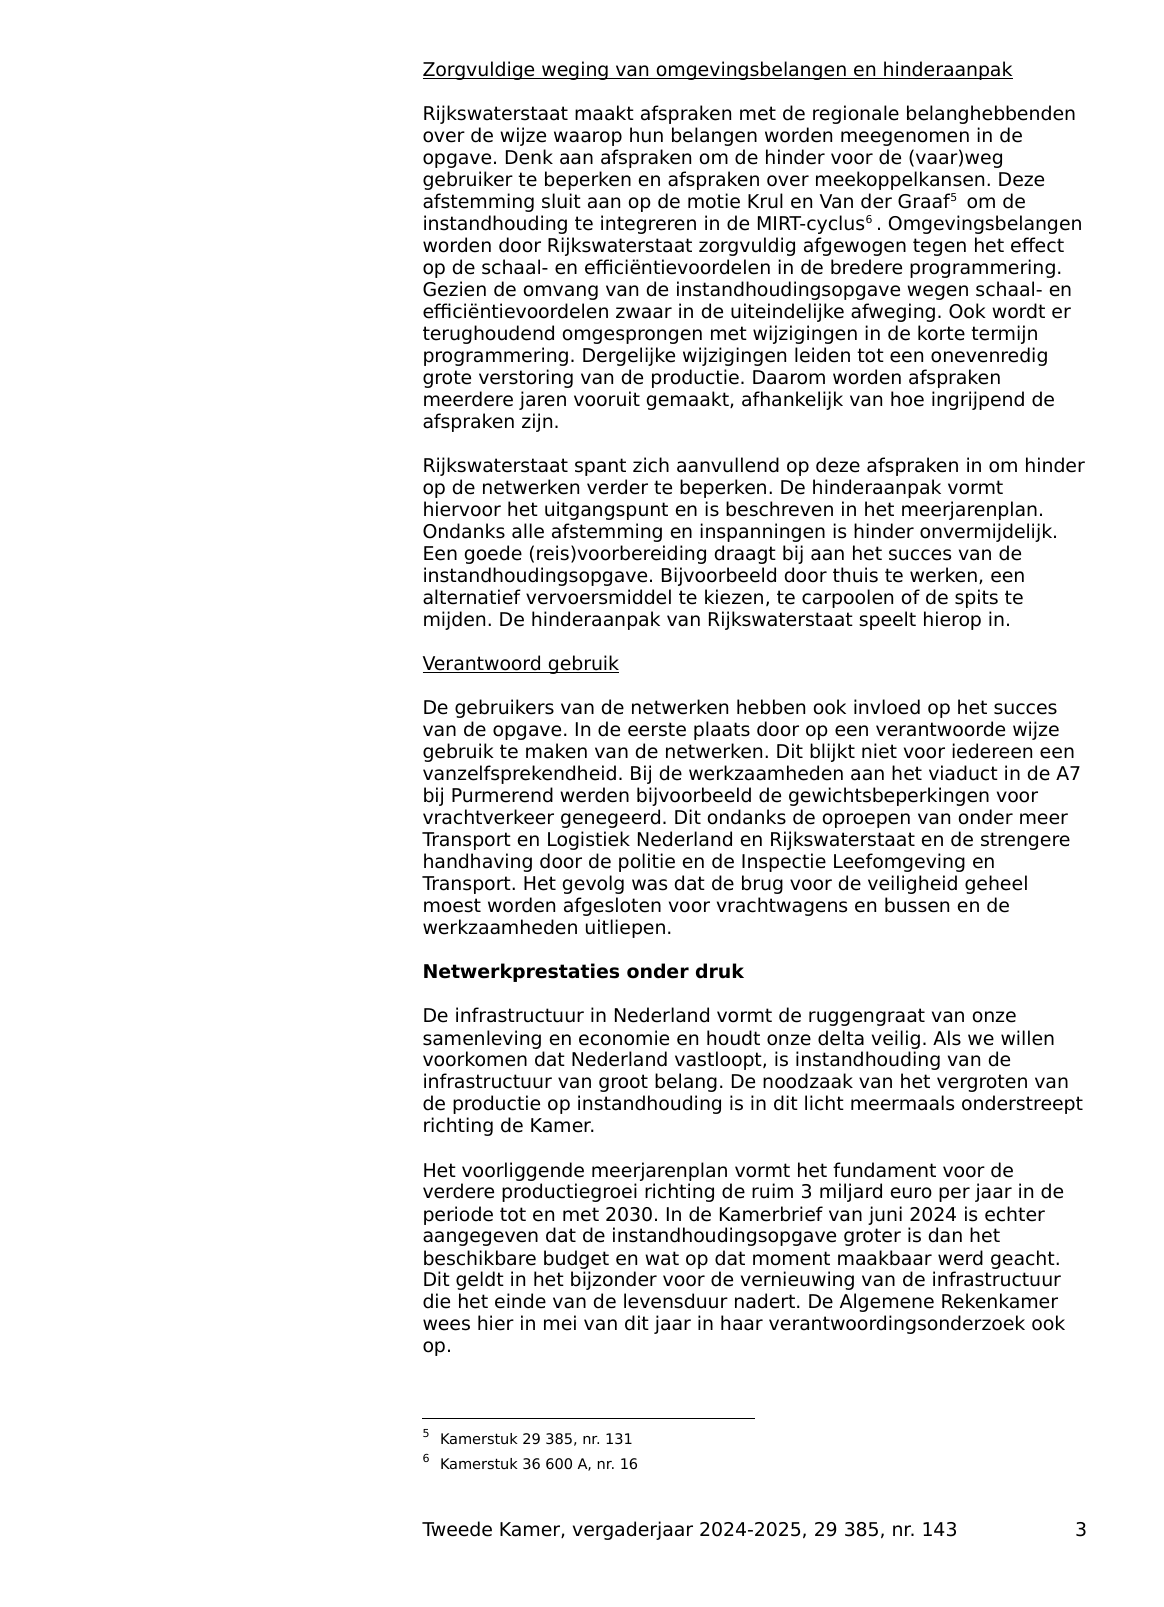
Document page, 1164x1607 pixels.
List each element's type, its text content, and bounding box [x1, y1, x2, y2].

text Rijkswaterstaat spant zich aanvullend op deze afspraken in om hinder op de netwerken verder te beperken. De hinderaanpak vormt hiervoor het uitgangspunt en is beschreven in het meerjarenplan. Ondanks alle afstemming en inspanningen is hinder onvermijdelijk. Een goede (reis)voorbereiding draagt bij aan het succes van de instandhoudingsopgave. Bijvoorbeeld door thuis te werken, een alternatief vervoersmiddel te kiezen, te carpoolen of de spits te mijden. De hinderaanpak van Rijkswaterstaat speelt hierop in. [422, 455, 1087, 631]
text Kamerstuk 29 385, nr. 131 [422, 1427, 1087, 1449]
text De gebruikers van de netwerken hebben ook invloed op het succes van de opgave. In de eerste plaats door op een verantwoorde wijze gebruik te maken van de netwerken. Dit blijkt niet voor iedereen een vanzelfsprekendheid. Bij de werkzaamheden aan het viaduct in de A7 bij Purmerend werden bijvoorbeeld de gewichtsbeperkingen voor vrachtverkeer genegeerd. Dit ondanks de oproepen van onder meer Transport en Logistiek Nederland en Rijkswaterstaat en de strengere handhaving door de politie en de Inspectie Leefomgeving en Transport. Het gevolg was dat de brug voor de veiligheid geheel moest worden afgesloten voor vrachtwagens en bussen en de werkzaamheden uitliepen. [422, 697, 1087, 939]
text De infrastructuur in Nederland vormt de ruggengraat van onze samenleving en economie en houdt onze delta veilig. Als we willen voorkomen dat Nederland vastloopt, is instandhouding van de infrastructuur van groot belang. De noodzaak van het vergroten van de productie op instandhouding is in dit licht meermaals onderstreept richting de Kamer. [422, 1005, 1087, 1137]
text Het voorliggende meerjarenplan vormt het fundament voor de verdere productiegroei richting de ruim 3 miljard euro per jaar in de periode tot en met 2030. In de Kamerbrief van juni 2024 is echter aangegeven dat de instandhoudingsopgave groter is dan het beschikbare budget en wat op dat moment maakbaar werd geacht. Dit geldt in het bijzonder voor de vernieuwing van de infrastructuur die het einde van de levensduur nadert. De Algemene Rekenkamer wees hier in mei van dit jaar in haar verantwoordingsonderzoek ook op. [422, 1159, 1087, 1357]
subtitle Netwerkprestaties onder druk [422, 961, 1087, 983]
subtitle Zorgvuldige weging van omgevingsbelangen en hinderaanpak [422, 59, 1087, 81]
text Rijkswaterstaat maakt afspraken met de regionale belanghebbenden over de wijze waarop hun belangen worden meegenomen in de opgave. Denk aan afspraken om de hinder voor de (vaar)weg gebruiker te beperken en afspraken over meekoppelkansen. Deze afstemming sluit aan op de motie Krul en Van der Graaf om de instandhouding te integreren in de MIRT-cyclus. Omgevingsbelangen worden door Rijkswaterstaat zorgvuldig afgewogen tegen het effect op de schaal- en efficiëntievoordelen in de bredere programmering. Gezien de omvang van de instandhoudingsopgave wegen schaal- en efficiëntievoordelen zwaar in de uiteindelijke afweging. Ook wordt er terughoudend omgesprongen met wijzigingen in de korte termijn programmering. Dergelijke wijzigingen leiden tot een onevenredig grote verstoring van de productie. Daarom worden afspraken meerdere jaren vooruit gemaakt, afhankelijk van hoe ingrijpend de afspraken zijn. [422, 103, 1087, 433]
text Kamerstuk 36 600 A, nr. 16 [422, 1452, 1087, 1474]
subtitle Verantwoord gebruik [422, 653, 1087, 675]
